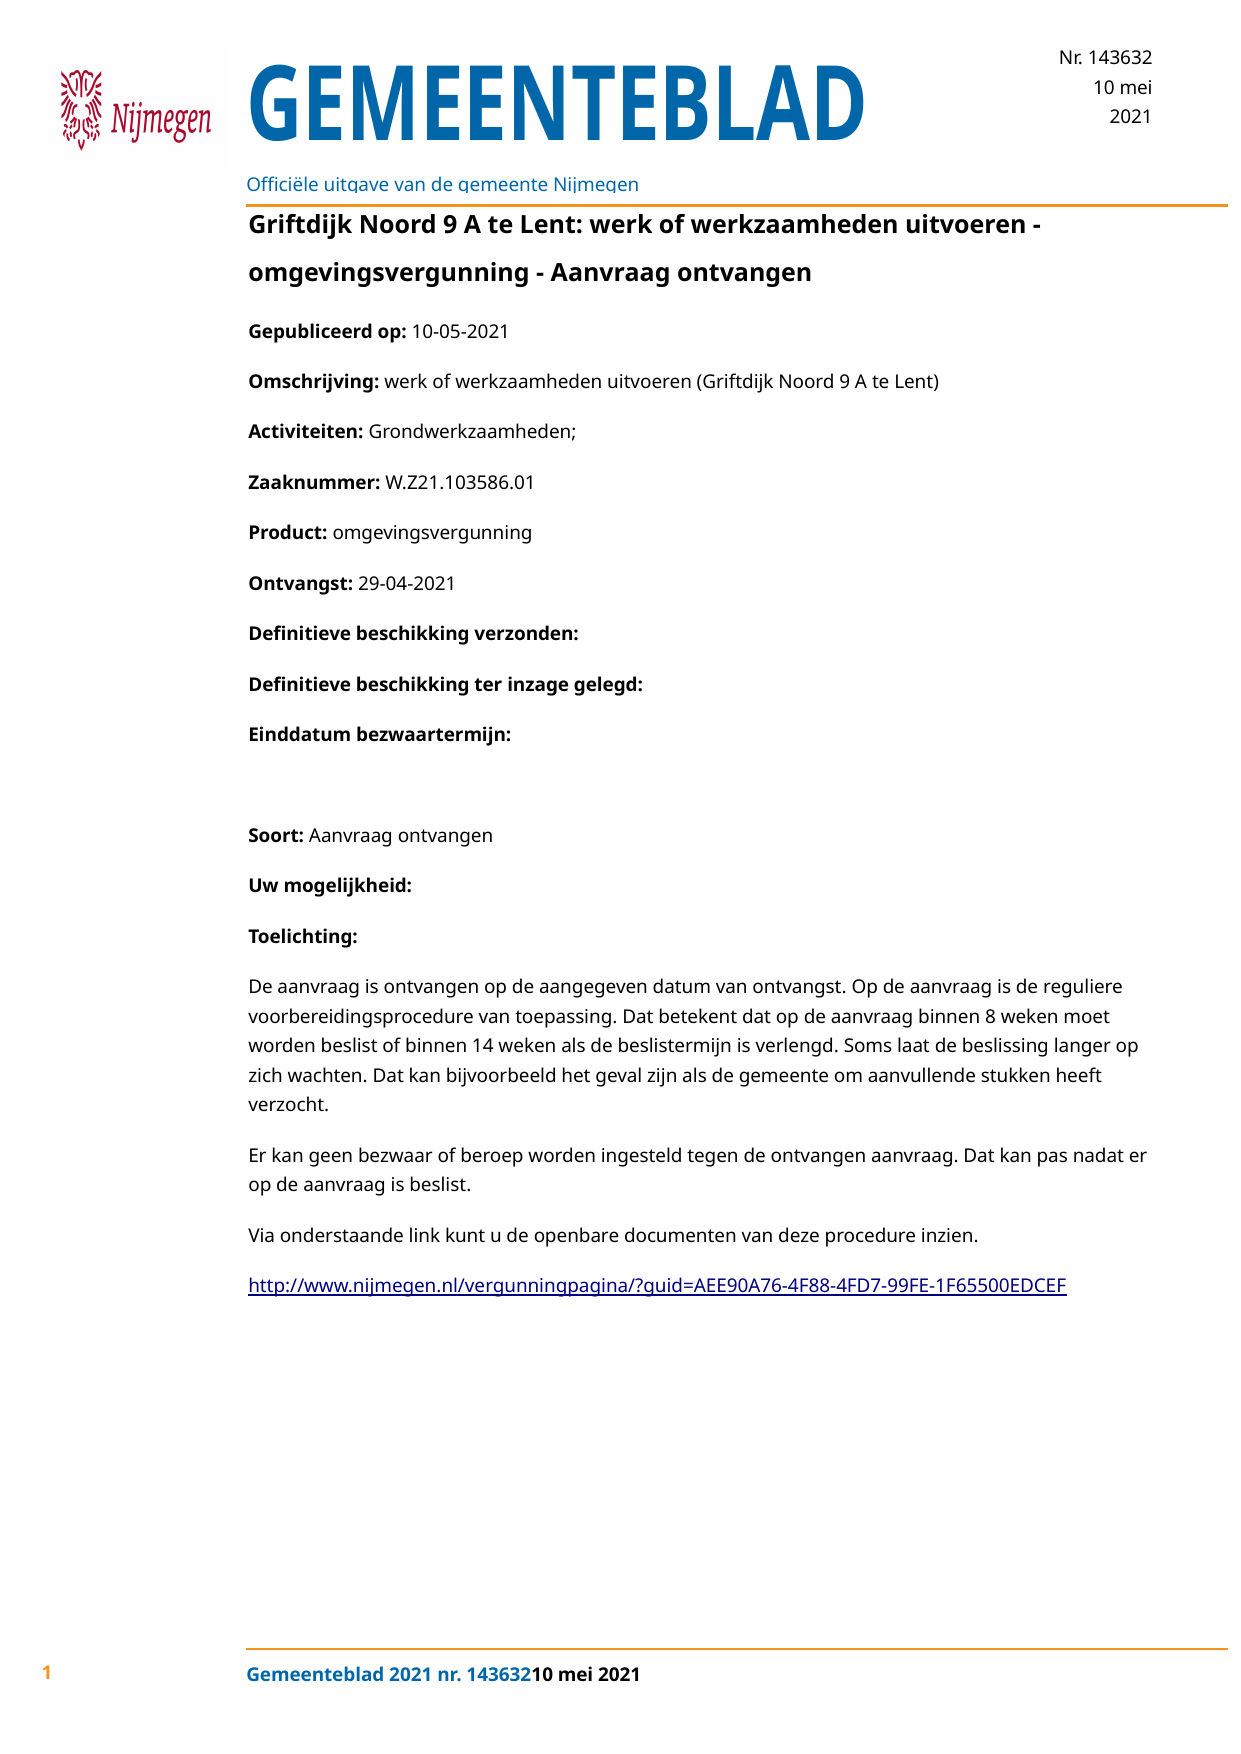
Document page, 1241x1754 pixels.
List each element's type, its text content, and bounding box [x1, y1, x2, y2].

text Definitieve beschikking ter inzage gelegd: [248, 671, 1152, 697]
text De aanvraag is ontvangen op de aangegeven datum van ontvangst. Op de aanvraag is de reguliere voorbereidingsprocedure van toepassing. Dat betekent dat op de aanvraag binnen 8 weken moet worden beslist of binnen 14 weken als de beslistermijn is verlengd. Soms laat de beslissing langer op zich wachten. Dat kan bijvoorbeeld het geval zijn als de gemeente om aanvullende stukken heeft verzocht. [248, 973, 1152, 1117]
text Product: omgevingsvergunning [248, 519, 1152, 545]
text Soort: Aanvraag ontvangen [248, 822, 1152, 848]
text Griftdijk Noord 9 A te Lent: werk of werkzaamheden uitvoeren - omgevingsvergunning - Aanvraag ontvangen [248, 207, 1152, 288]
text http://www.nijmegen.nl/vergunningpagina/?guid=AEE90A76-4F88-4FD7-99FE-1F65500EDCEF [248, 1272, 1152, 1298]
text Gepubliceerd op: 10-05-2021 [248, 318, 1152, 344]
text Er kan geen bezwaar of beroep worden ingesteld tegen de ontvangen aanvraag. Dat kan pas nadat er op de aanvraag is beslist. [248, 1142, 1152, 1197]
text Activiteiten: Grondwerkzaamheden; [248, 419, 1152, 444]
text Ontvangst: 29-04-2021 [248, 570, 1152, 596]
text Toelichting: [248, 923, 1152, 949]
text Via onderstaande link kunt u de openbare documenten van deze procedure inzien. [248, 1222, 1152, 1248]
text Definitieve beschikking verzonden: [248, 620, 1152, 646]
text Einddatum bezwaartermijn: [248, 721, 1152, 747]
text Uw mogelijkheid: [248, 872, 1152, 898]
picture [41, 47, 231, 172]
text Zaaknummer: W.Z21.103586.01 [248, 469, 1152, 495]
text Omschrijving: werk of werkzaamheden uitvoeren (Griftdijk Noord 9 A te Lent) [248, 368, 1152, 394]
